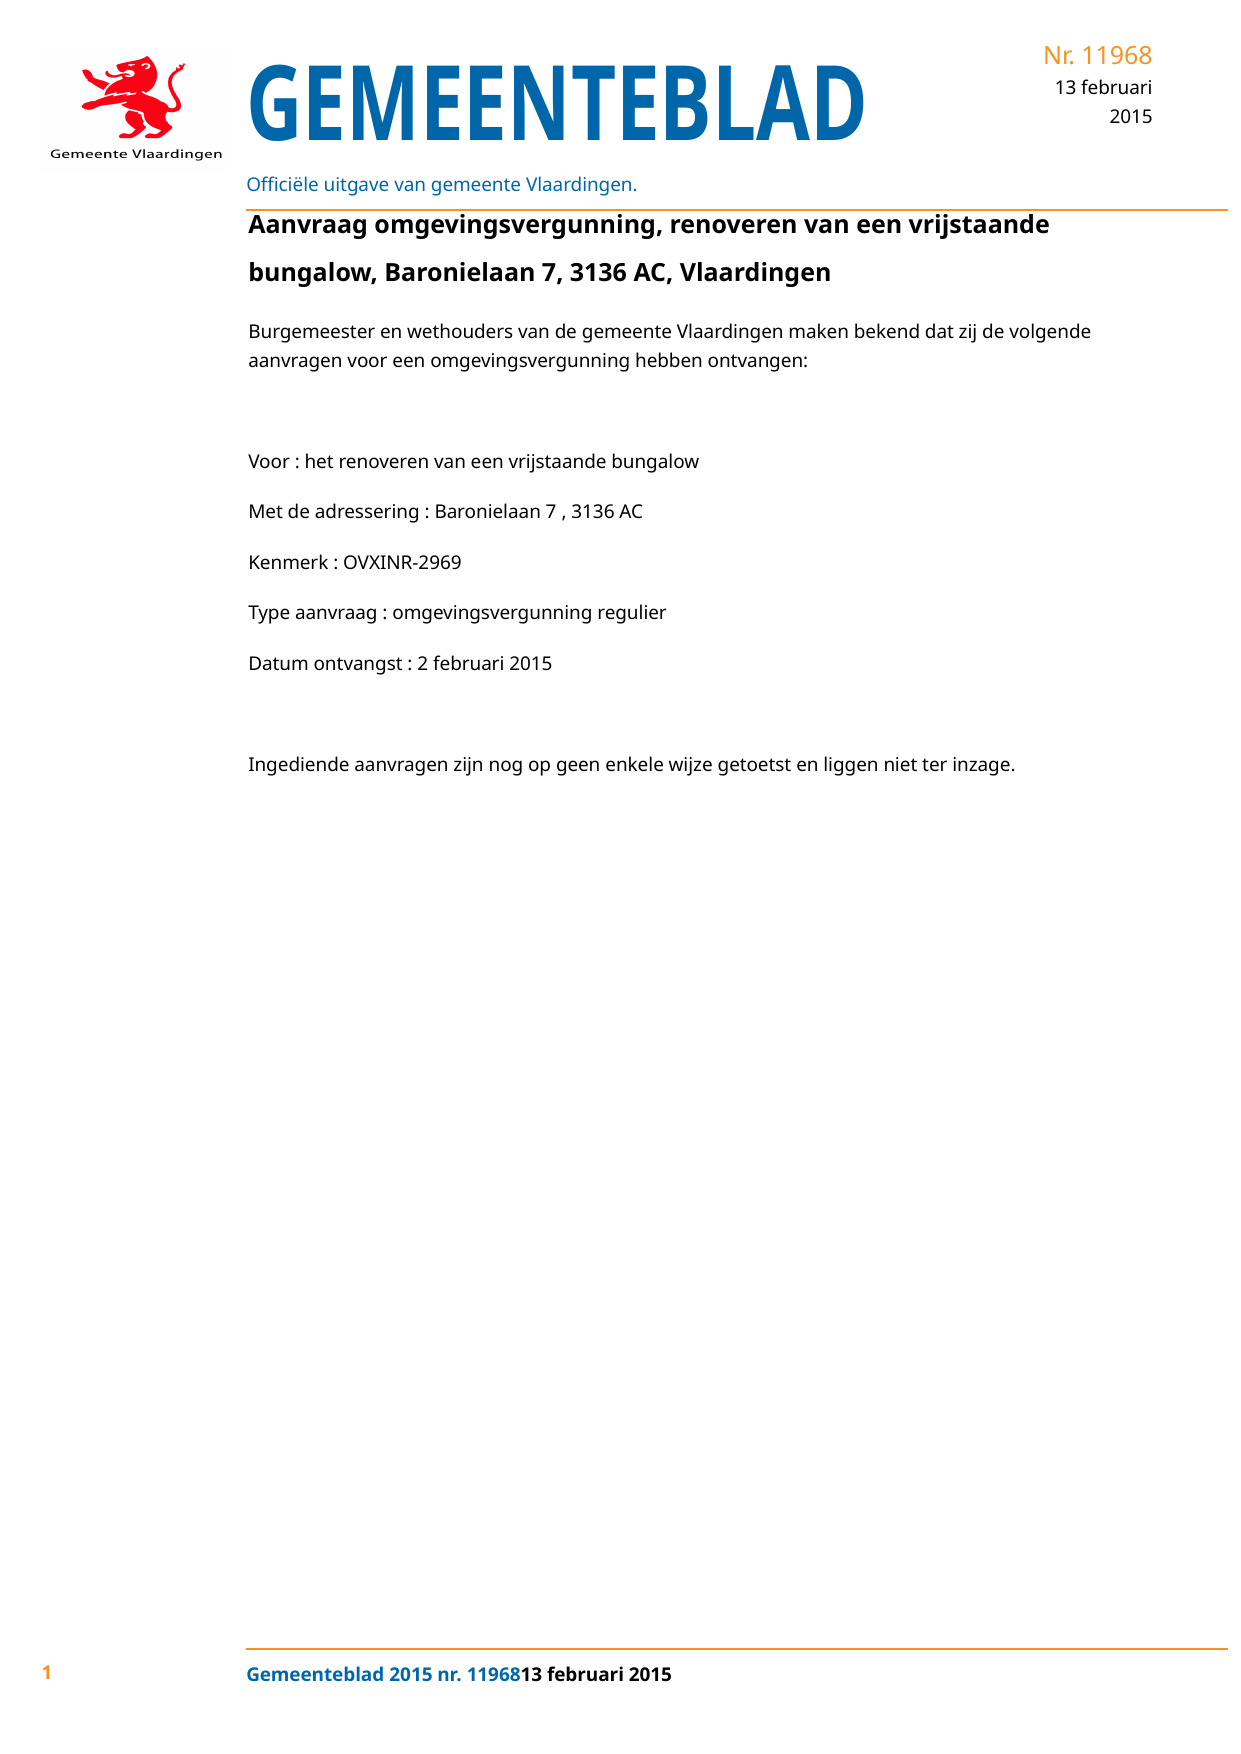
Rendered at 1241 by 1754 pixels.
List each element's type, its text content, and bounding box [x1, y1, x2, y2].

text Burgemeester en wethouders van de gemeente Vlaardingen maken bekend dat zij de volgende aanvragen voor een omgevingsvergunning hebben ontvangen: [248, 318, 1152, 373]
text Voor : het renoveren van een vrijstaande bungalow [248, 448, 1152, 474]
picture [41, 47, 231, 172]
text Kenmerk : OVXINR-2969 [248, 549, 1152, 575]
text Datum ontvangst : 2 februari 2015 [248, 650, 1152, 676]
text Met de adressering : Baronielaan 7 , 3136 AC [248, 499, 1152, 524]
text Aanvraag omgevingsvergunning, renoveren van een vrijstaande bungalow, Baronielaan 7, 3136 AC, Vlaardingen [248, 211, 1152, 288]
text Type aanvraag : omgevingsvergunning regulier [248, 599, 1152, 625]
text Ingediende aanvragen zijn nog op geen enkele wijze getoetst en liggen niet ter inzage. [248, 751, 1152, 777]
